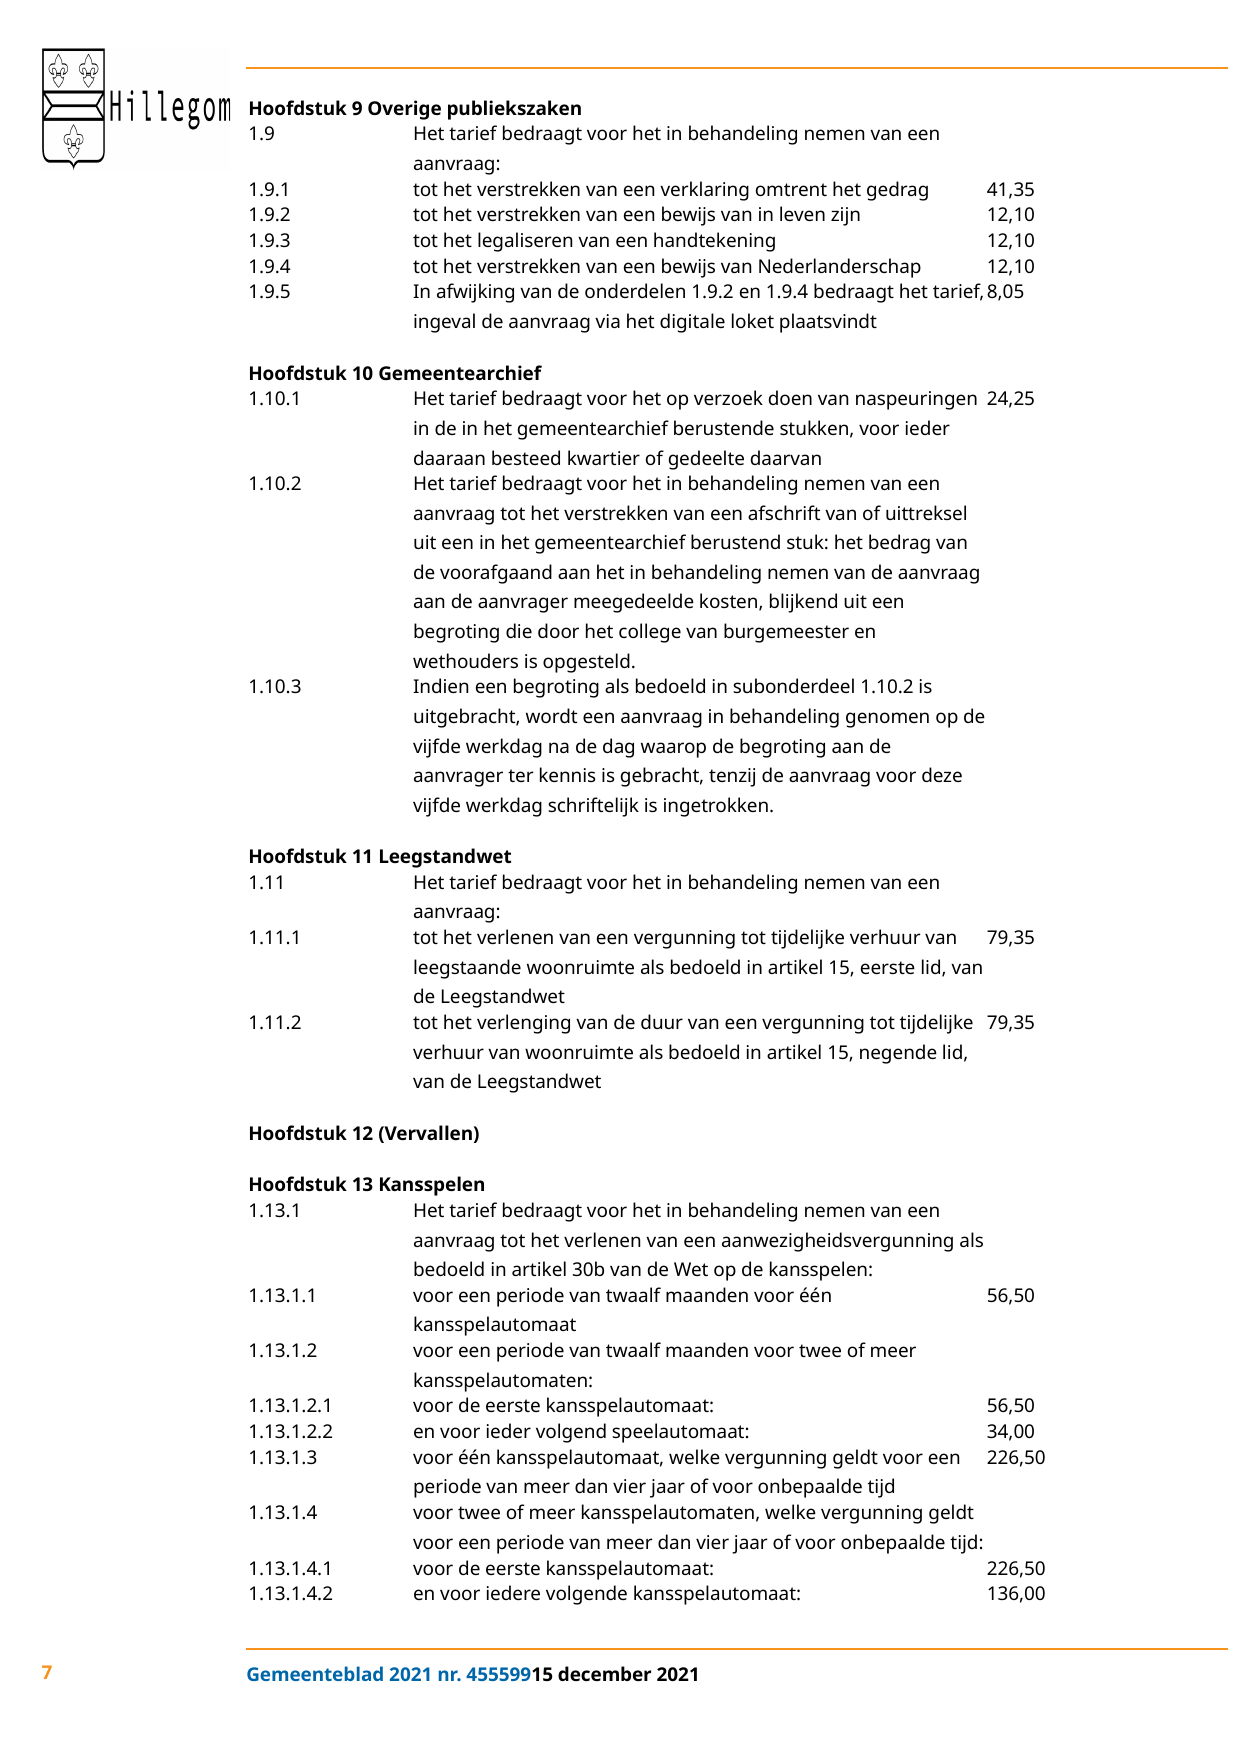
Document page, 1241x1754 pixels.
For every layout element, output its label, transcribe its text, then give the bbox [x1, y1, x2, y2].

table_cell 1.13.1.4.1 [248, 1555, 413, 1581]
table_cell Het tarief bedraagt voor het op verzoek doen van naspeuringen in de in het gemeentearchief berustende stukken, voor ieder daaraan besteed kwartier of gedeelte daarvan [413, 386, 987, 470]
table_cell 1.13.1.2.2 [248, 1419, 413, 1444]
picture [41, 47, 231, 172]
table_cell [987, 844, 1152, 869]
table_cell [987, 869, 1152, 924]
table_cell [248, 1094, 413, 1120]
table_cell 1.11.2 [248, 1009, 413, 1094]
table_cell 1.13.1 [248, 1197, 413, 1282]
table_cell 1.9.2 [248, 202, 413, 227]
table_cell 24,25 [987, 386, 1152, 470]
table_cell en voor iedere volgende kansspelautomaat: [413, 1581, 987, 1606]
table_cell tot het verlenging van de duur van een vergunning tot tijdelijke verhuur van woonruimte als bedoeld in artikel 15, negende lid, van de Leegstandwet [413, 1009, 987, 1094]
table_cell 1.9.1 [248, 176, 413, 202]
table_cell en voor ieder volgend speelautomaat: [413, 1419, 987, 1444]
table_cell 12,10 [987, 253, 1152, 279]
table_cell tot het legaliseren van een handtekening [413, 227, 987, 253]
table_cell 41,35 [987, 176, 1152, 202]
table_cell 56,50 [987, 1393, 1152, 1418]
table_cell 34,00 [987, 1419, 1152, 1444]
table_cell 12,10 [987, 202, 1152, 227]
table_cell voor de eerste kansspelautomaat: [413, 1393, 987, 1418]
table_cell 136,00 [987, 1581, 1152, 1606]
table_cell [987, 470, 1152, 674]
table_cell 1.11 [248, 869, 413, 924]
table_cell [248, 818, 413, 843]
table_cell [987, 1338, 1152, 1393]
table_cell 1.10.1 [248, 386, 413, 470]
table_cell tot het verstrekken van een verklaring omtrent het gedrag [413, 176, 987, 202]
table_cell [248, 334, 413, 360]
table_cell [413, 334, 987, 360]
table_cell [248, 1146, 413, 1171]
table_cell [413, 1094, 987, 1120]
table_cell voor twee of meer kansspelautomaten, welke vergunning geldt voor een periode van meer dan vier jaar of voor onbepaalde tijd: [413, 1500, 987, 1555]
table_cell 1.13.1.1 [248, 1282, 413, 1337]
table_cell Hoofdstuk 9 Overige publiekszaken [248, 95, 987, 121]
table_cell 56,50 [987, 1282, 1152, 1337]
table_cell 1.13.1.3 [248, 1444, 413, 1499]
table_cell Hoofdstuk 10 Gemeentearchief [248, 360, 987, 386]
table_cell [987, 1120, 1152, 1146]
table_cell [987, 95, 1152, 121]
table_cell voor de eerste kansspelautomaat: [413, 1555, 987, 1581]
table_cell [987, 1094, 1152, 1120]
table_cell tot het verstrekken van een bewijs van Nederlanderschap [413, 253, 987, 279]
table_cell [987, 674, 1152, 818]
table_cell [987, 1146, 1152, 1171]
table_cell 1.13.1.4.2 [248, 1581, 413, 1606]
table_cell Hoofdstuk 11 Leegstandwet [248, 844, 987, 869]
table_cell 1.13.1.4 [248, 1500, 413, 1555]
table_cell voor een periode van twaalf maanden voor twee of meer kansspelautomaten: [413, 1338, 987, 1393]
table_cell 1.9.4 [248, 253, 413, 279]
table_cell 12,10 [987, 227, 1152, 253]
table_cell 8,05 [987, 279, 1152, 334]
table_cell 1.13.1.2 [248, 1338, 413, 1393]
table_cell 1.9 [248, 121, 413, 176]
table_cell [987, 818, 1152, 843]
table_cell 79,35 [987, 1009, 1152, 1094]
table_cell [413, 818, 987, 843]
table_cell [987, 1171, 1152, 1197]
table_cell Indien een begroting als bedoeld in subonderdeel 1.10.2 is uitgebracht, wordt een aanvraag in behandeling genomen op de vijfde werkdag na de dag waarop de begroting aan de aanvrager ter kennis is gebracht, tenzij de aanvraag voor deze vijfde werkdag schriftelijk is ingetrokken. [413, 674, 987, 818]
table_cell 1.11.1 [248, 925, 413, 1009]
table_cell 226,50 [987, 1444, 1152, 1499]
table_cell Hoofdstuk 12 (Vervallen) [248, 1120, 987, 1146]
table_cell 226,50 [987, 1555, 1152, 1581]
table_cell tot het verstrekken van een bewijs van in leven zijn [413, 202, 987, 227]
table_cell Het tarief bedraagt voor het in behandeling nemen van een aanvraag: [413, 869, 987, 924]
table_cell [413, 1146, 987, 1171]
table_cell [987, 1197, 1152, 1282]
table_cell tot het verlenen van een vergunning tot tijdelijke verhuur van leegstaande woonruimte als bedoeld in artikel 15, eerste lid, van de Leegstandwet [413, 925, 987, 1009]
table_cell Het tarief bedraagt voor het in behandeling nemen van een aanvraag: [413, 121, 987, 176]
table_cell Het tarief bedraagt voor het in behandeling nemen van een aanvraag tot het verlenen van een aanwezigheidsvergunning als bedoeld in artikel 30b van de Wet op de kansspelen: [413, 1197, 987, 1282]
table_cell 1.10.2 [248, 470, 413, 674]
table_cell Hoofdstuk 13 Kansspelen [248, 1171, 987, 1197]
table_cell Het tarief bedraagt voor het in behandeling nemen van een aanvraag tot het verstrekken van een afschrift van of uittreksel uit een in het gemeentearchief berustend stuk: het bedrag van de voorafgaand aan het in behandeling nemen van de aanvraag aan de aanvrager meegedeelde kosten, blijkend uit een begroting die door het college van burgemeester en wethouders is opgesteld. [413, 470, 987, 674]
table_cell voor een periode van twaalf maanden voor één kansspelautomaat [413, 1282, 987, 1337]
table_cell [987, 360, 1152, 386]
table_cell 1.10.3 [248, 674, 413, 818]
table_cell [987, 334, 1152, 360]
table_cell 79,35 [987, 925, 1152, 1009]
table_cell [987, 1500, 1152, 1555]
table_cell [987, 121, 1152, 176]
table_cell In afwijking van de onderdelen 1.9.2 en 1.9.4 bedraagt het tarief, ingeval de aanvraag via het digitale loket plaatsvindt [413, 279, 987, 334]
table_cell 1.9.3 [248, 227, 413, 253]
table_cell 1.9.5 [248, 279, 413, 334]
table_cell 1.13.1.2.1 [248, 1393, 413, 1418]
table_cell voor één kansspelautomaat, welke vergunning geldt voor een periode van meer dan vier jaar of voor onbepaalde tijd [413, 1444, 987, 1499]
